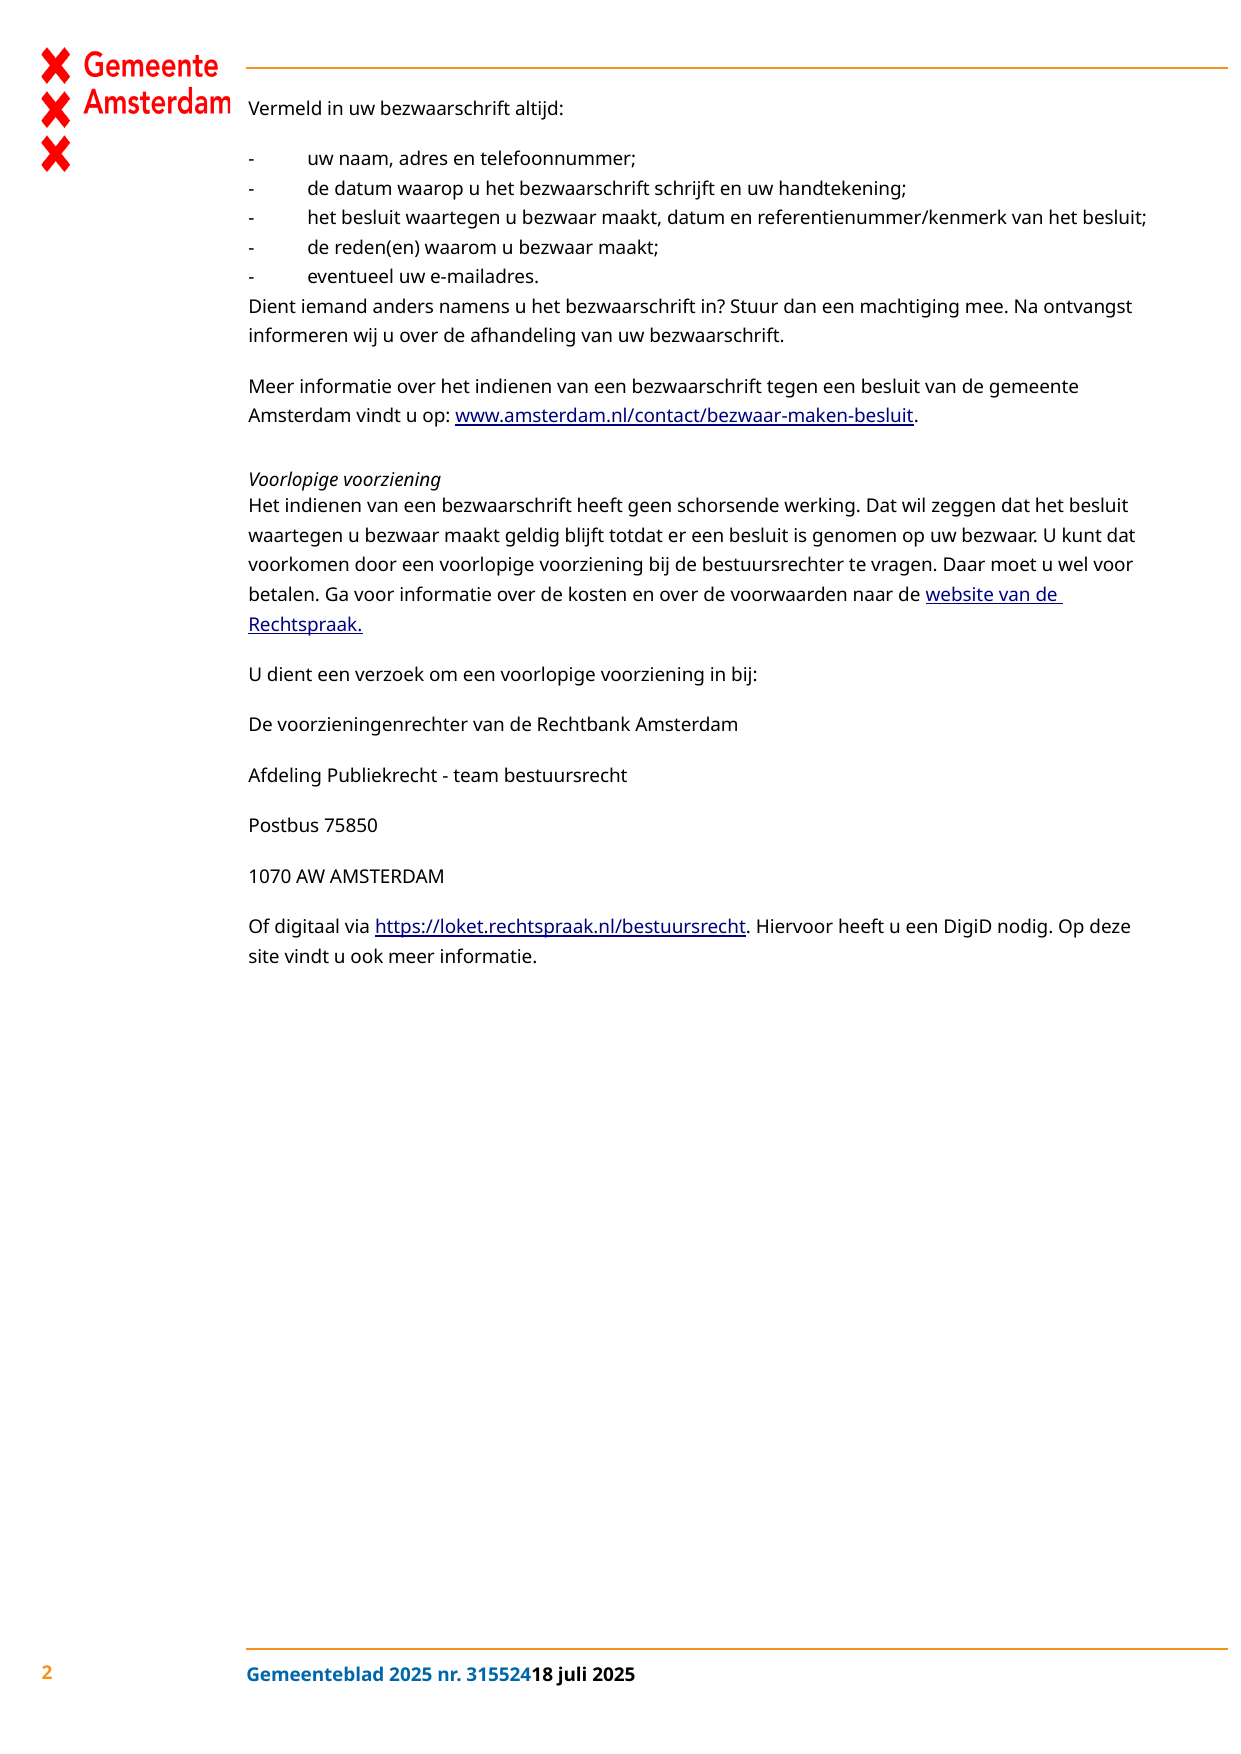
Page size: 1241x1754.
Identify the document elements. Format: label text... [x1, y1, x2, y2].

text Voorlopige voorziening [248, 467, 1152, 492]
text Meer informatie over het indienen van een bezwaarschrift tegen een besluit van de gemeente Amsterdam vindt u op: www.amsterdam.nl/contact/bezwaar-maken-besluit. [248, 373, 1152, 428]
text Afdeling Publiekrecht - team bestuursrecht [248, 762, 1152, 788]
text Postbus 75850 [248, 812, 1152, 838]
list uw naam, adres en telefoonnummer; [248, 145, 1152, 171]
text Het indienen van een bezwaarschrift heeft geen schorsende werking. Dat wil zeggen dat het besluit waartegen u bezwaar maakt geldig blijft totdat er een besluit is genomen op uw bezwaar. U kunt dat voorkomen door een voorlopige voorziening bij de bestuursrechter te vragen. Daar moet u wel voor betalen. Ga voor informatie over de kosten en over de voorwaarden naar de website van de Rechtspraak. [248, 492, 1152, 636]
list het besluit waartegen u bezwaar maakt, datum en referentienummer/kenmerk van het besluit; [248, 204, 1152, 230]
text U dient een verzoek om een voorlopige voorziening in bij: [248, 661, 1152, 687]
text Of digitaal via https://loket.rechtspraak.nl/bestuursrecht. Hiervoor heeft u een DigiD nodig. Op deze site vindt u ook meer informatie. [248, 913, 1152, 968]
picture [41, 47, 231, 172]
text Vermeld in uw bezwaarschrift altijd: [248, 95, 1152, 121]
text Dient iemand anders namens u het bezwaarschrift in? Stuur dan een machtiging mee. Na ontvangst informeren wij u over de afhandeling van uw bezwaarschrift. [248, 293, 1152, 348]
list de reden(en) waarom u bezwaar maakt; [248, 234, 1152, 260]
text De voorzieningenrechter van de Rechtbank Amsterdam [248, 712, 1152, 737]
text 1070 AW AMSTERDAM [248, 863, 1152, 888]
list de datum waarop u het bezwaarschrift schrijft en uw handtekening; [248, 175, 1152, 201]
list eventueel uw e-mailadres. [248, 263, 1152, 289]
